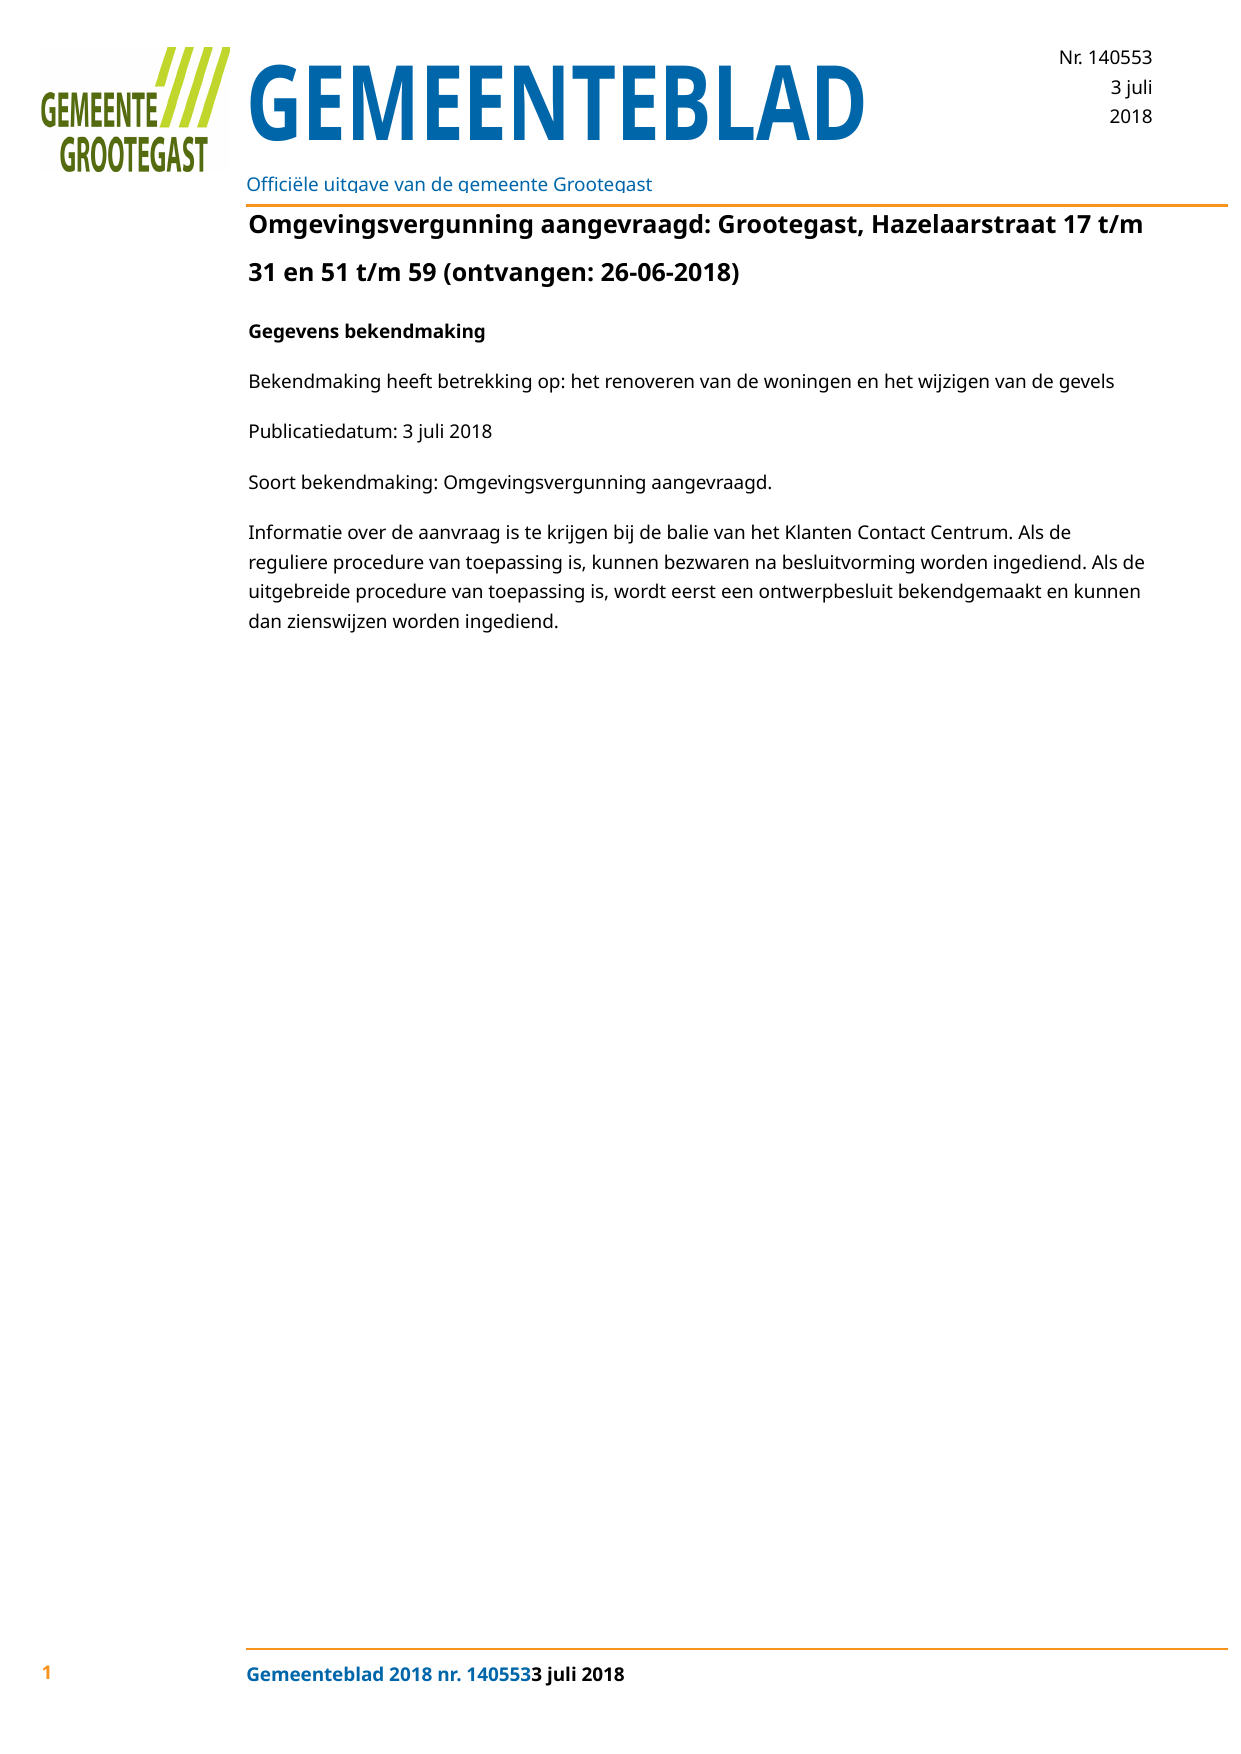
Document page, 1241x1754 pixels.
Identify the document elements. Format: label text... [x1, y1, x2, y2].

text Gegevens bekendmaking [248, 318, 1152, 344]
text Bekendmaking heeft betrekking op: het renoveren van de woningen en het wijzigen van de gevels [248, 368, 1152, 394]
picture [41, 47, 231, 172]
text Publicatiedatum: 3 juli 2018 [248, 419, 1152, 444]
text Omgevingsvergunning aangevraagd: Grootegast, Hazelaarstraat 17 t/m 31 en 51 t/m 59 (ontvangen: 26-06-2018) [248, 207, 1152, 288]
text Soort bekendmaking: Omgevingsvergunning aangevraagd. [248, 469, 1152, 495]
text Informatie over de aanvraag is te krijgen bij de balie van het Klanten Contact Centrum. Als de reguliere procedure van toepassing is, kunnen bezwaren na besluitvorming worden ingediend. Als de uitgebreide procedure van toepassing is, wordt eerst een ontwerpbesluit bekendgemaakt en kunnen dan zienswijzen worden ingediend. [248, 519, 1152, 634]
